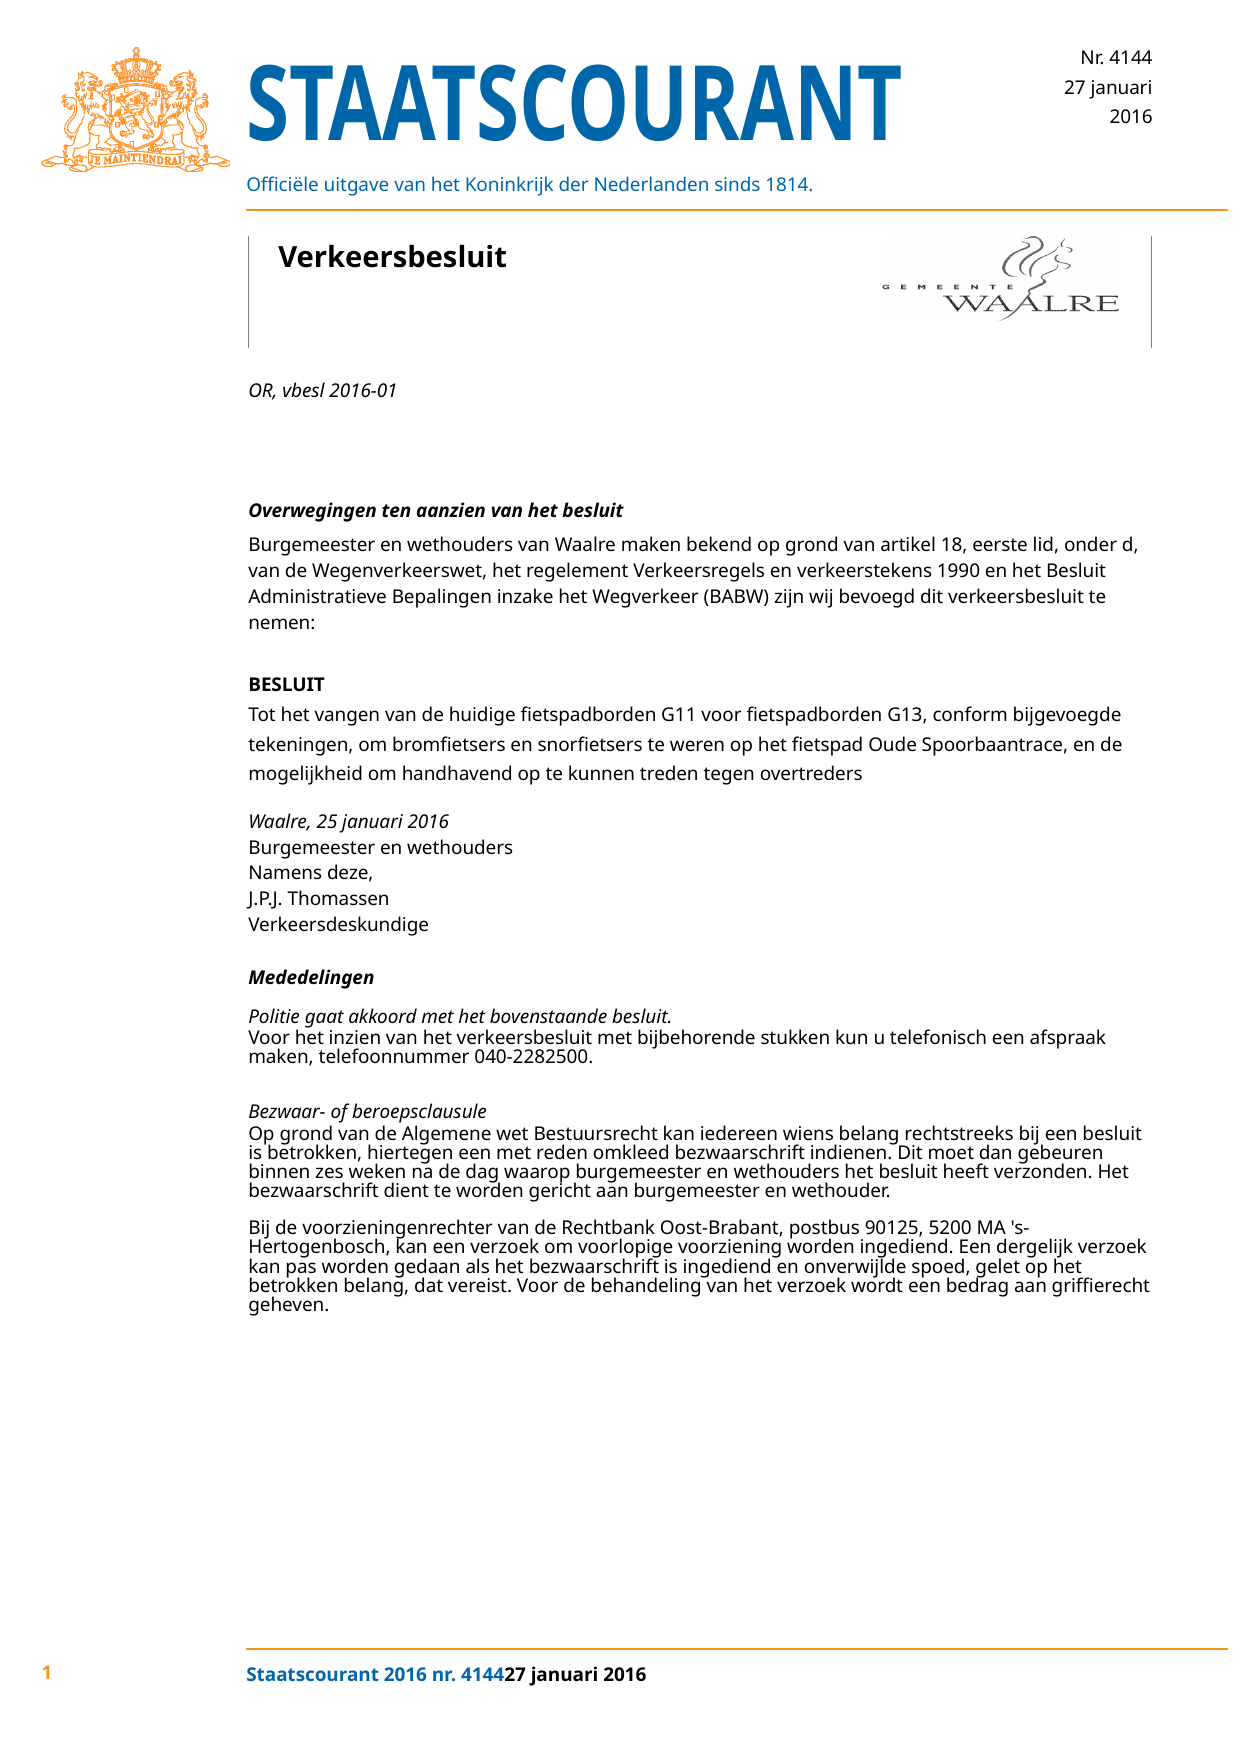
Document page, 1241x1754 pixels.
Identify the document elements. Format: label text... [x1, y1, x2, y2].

picture [882, 236, 1119, 322]
text Burgemeester en wethouders [248, 834, 1152, 859]
text OR, vbesl 2016-01 [248, 377, 1152, 403]
text Tot het vangen van de huidige fietspadborden G11 voor fietspadborden G13, conform bijgevoegde tekeningen, om bromfietsers en snorfietsers te weren op het fietspad Oude Spoorbaantrace, en de mogelijkheid om handhavend op te kunnen treden tegen overtreders [248, 701, 1152, 786]
text Waalre, 25 januari 2016 [248, 808, 1152, 834]
picture [41, 47, 231, 172]
text J.P.J. Thomassen [248, 885, 1152, 911]
text Voor het inzien van het verkeersbesluit met bijbehorende stukken kun u telefonisch een afspraak maken, telefoonnummer 040-2282500. [248, 1029, 1152, 1067]
text Verkeersdeskundige [248, 911, 1152, 937]
text Op grond van de Algemene wet Bestuursrecht kan iedereen wiens belang rechtstreeks bij een besluit is betrokken, hiertegen een met reden omkleed bezwaarschrift indienen. Dit moet dan gebeuren binnen zes weken na de dag waarop burgemeester en wethouders het besluit heeft verzonden. Het bezwaarschrift dient te worden gericht aan burgemeester en wethouder. [248, 1124, 1152, 1202]
text Burgemeester en wethouders van Waalre maken bekend op grond van artikel 18, eerste lid, onder d, van de Wegenverkeerswet, het regelement Verkeersregels en verkeerstekens 1990 en het Besluit Administratieve Bepalingen inzake het Wegverkeer (BABW) zijn wij bevoegd dit verkeersbesluit te nemen: [248, 532, 1152, 634]
text Namens deze, [248, 859, 1152, 885]
text BESLUIT [248, 672, 1152, 697]
table_header [850, 236, 1151, 348]
text Bij de voorzieningenrechter van de Rechtbank Oost-Brabant, postbus 90125, 5200 MA 's-Hertogenbosch, kan een verzoek om voorlopige voorziening worden ingediend. Een dergelijk verzoek kan pas worden gedaan als het bezwaarschrift is ingediend en onverwijlde spoed, gelet op het betrokken belang, dat vereist. Voor de behandeling van het verzoek wordt een bedrag aan griffierecht geheven. [248, 1219, 1152, 1316]
table_header Verkeersbesluit [249, 236, 850, 348]
text Bezwaar- of beroepsclausule [248, 1099, 1152, 1124]
text Politie gaat akkoord met het bovenstaande besluit. [248, 1003, 1152, 1029]
text Overwegingen ten aanzien van het besluit [248, 498, 1152, 523]
text Mededelingen [248, 964, 1152, 990]
